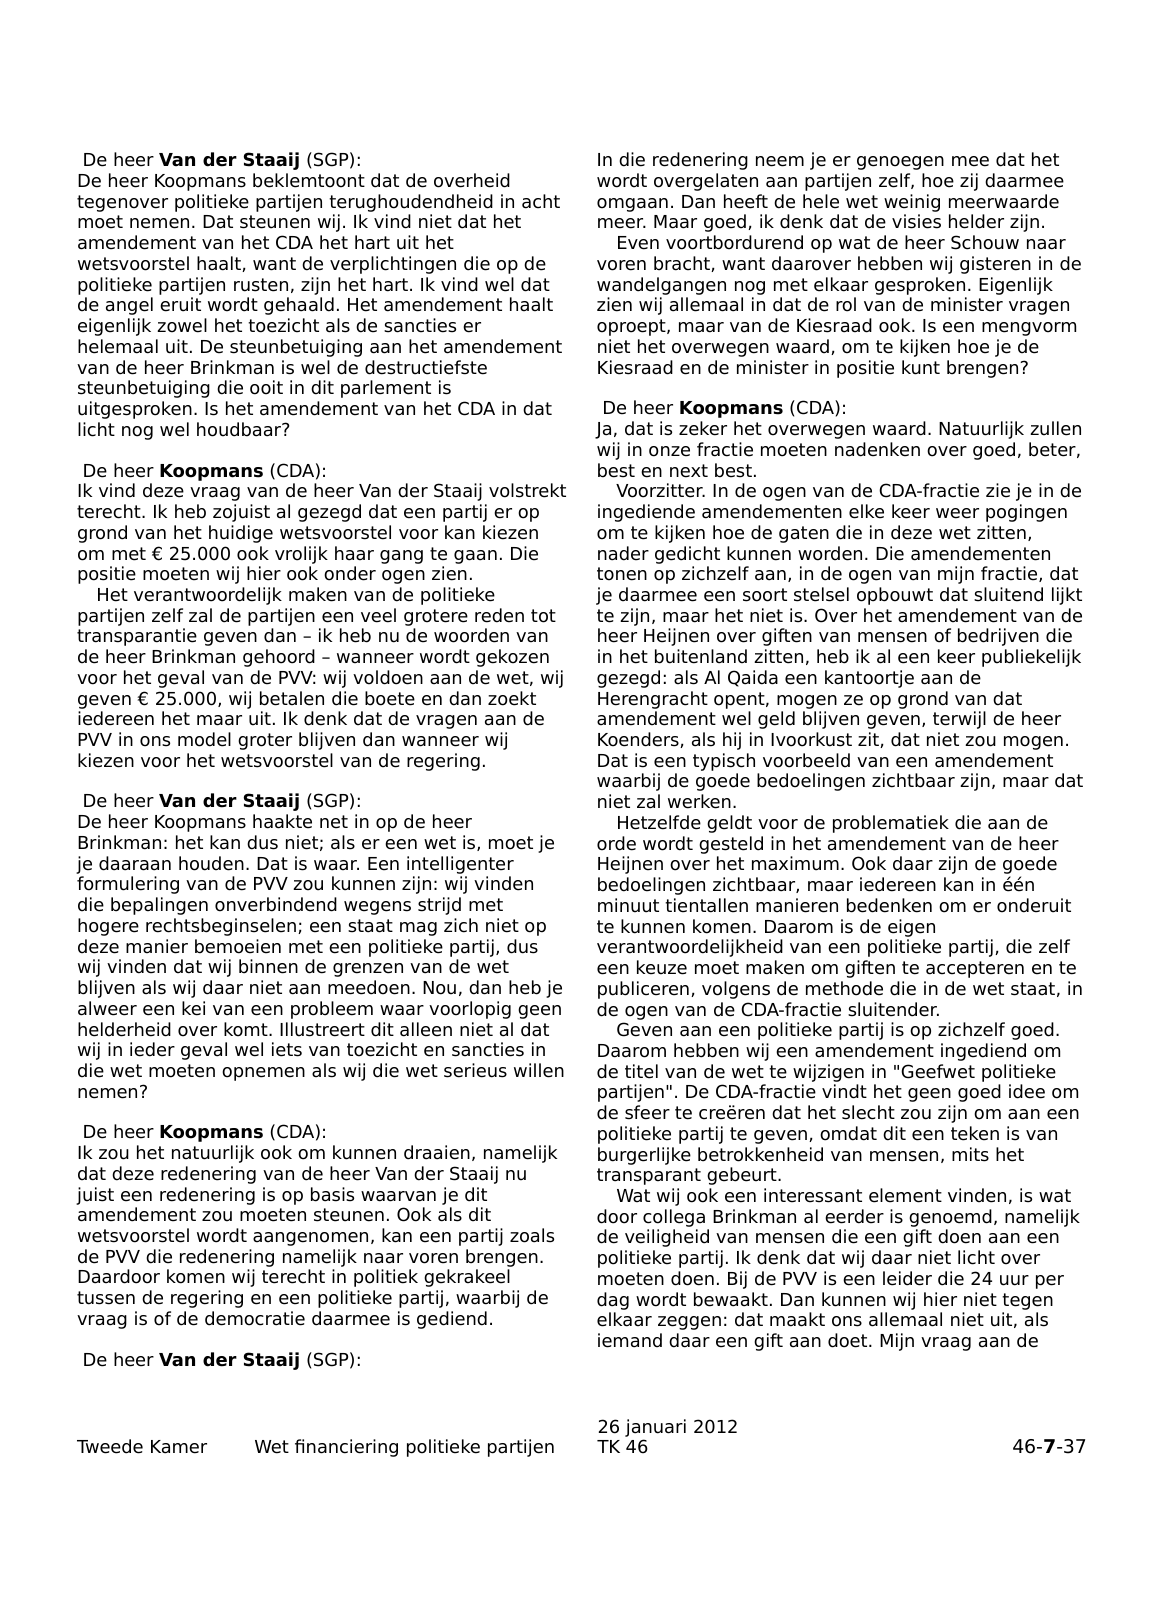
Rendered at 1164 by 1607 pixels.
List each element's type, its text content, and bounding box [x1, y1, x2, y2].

text Geven aan een politieke partij is op zichzelf goed. Daarom hebben wij een amendement ingediend om de titel van de wet te wijzigen in "Geefwet politieke partijen". De CDA-fractie vindt het geen goed idee om de sfeer te creëren dat het slecht zou zijn om aan een politieke partij te geven, omdat dit een teken is van burgerlijke betrokkenheid van mensen, mits het transparant gebeurt. [596, 1020, 1087, 1186]
text Even voortbordurend op wat de heer Schouw naar voren bracht, want daarover hebben wij gisteren in de wandelgangen nog met elkaar gesproken. Eigenlijk zien wij allemaal in dat de rol van de minister vragen oproept, maar van de Kiesraad ook. Is een mengvorm niet het overwegen waard, om te kijken hoe je de Kiesraad en de minister in positie kunt brengen? [596, 233, 1087, 378]
text Ik zou het natuurlijk ook om kunnen draaien, namelijk dat deze redenering van de heer Van der Staaij nu juist een redenering is op basis waarvan je dit amendement zou moeten steunen. Ook als dit wetsvoorstel wordt aangenomen, kan een partij zoals de PVV die redenering namelijk naar voren brengen. Daardoor komen wij terecht in politiek gekrakeel tussen de regering en een politieke partij, waarbij de vraag is of de democratie daarmee is gediend. [77, 1143, 567, 1329]
text De heer Koopmans beklemtoont dat de overheid tegenover politieke partijen terughoudendheid in acht moet nemen. Dat steunen wij. Ik vind niet dat het amendement van het CDA het hart uit het wetsvoorstel haalt, want de verplichtingen die op de politieke partijen rusten, zijn het hart. Ik vind wel dat de angel eruit wordt gehaald. Het amendement haalt eigenlijk zowel het toezicht als de sancties er helemaal uit. De steunbetuiging aan het amendement van de heer Brinkman is wel de destructiefste steunbetuiging die ooit in dit parlement is uitgesproken. Is het amendement van het CDA in dat licht nog wel houdbaar? [77, 171, 567, 440]
text De heer Koopmans (CDA): [596, 398, 1087, 419]
text De heer Van der Staaij (SGP): [77, 1349, 567, 1370]
text Wat wij ook een interessant element vinden, is wat door collega Brinkman al eerder is genoemd, namelijk de veiligheid van mensen die een gift doen aan een politieke partij. Ik denk dat wij daar niet licht over moeten doen. Bij de PVV is een leider die 24 uur per dag wordt bewaakt. Dan kunnen wij hier niet tegen elkaar zeggen: dat maakt ons allemaal niet uit, als iemand daar een gift aan doet. Mijn vraag aan de [596, 1186, 1087, 1352]
text De heer Koopmans haakte net in op de heer Brinkman: het kan dus niet; als er een wet is, moet je je daaraan houden. Dat is waar. Een intelligenter formulering van de PVV zou kunnen zijn: wij vinden die bepalingen onverbindend wegens strijd met hogere rechtsbeginselen; een staat mag zich niet op deze manier bemoeien met een politieke partij, dus wij vinden dat wij binnen de grenzen van de wet blijven als wij daar niet aan meedoen. Nou, dan heb je alweer een kei van een probleem waar voorlopig geen helderheid over komt. Illustreert dit alleen niet al dat wij in ieder geval wel iets van toezicht en sancties in die wet moeten opnemen als wij die wet serieus willen nemen? [77, 812, 567, 1102]
text Ja, dat is zeker het overwegen waard. Natuurlijk zullen wij in onze fractie moeten nadenken over goed, beter, best en next best. [596, 419, 1087, 481]
text Ik vind deze vraag van de heer Van der Staaij volstrekt terecht. Ik heb zojuist al gezegd dat een partij er op grond van het huidige wetsvoorstel voor kan kiezen om met € 25.000 ook vrolijk haar gang te gaan. Die positie moeten wij hier ook onder ogen zien. [77, 481, 567, 585]
text In die redenering neem je er genoegen mee dat het wordt overgelaten aan partijen zelf, hoe zij daarmee omgaan. Dan heeft de hele wet weinig meerwaarde meer. Maar goed, ik denk dat de visies helder zijn. [596, 150, 1087, 233]
text De heer Koopmans (CDA): [77, 460, 567, 481]
text De heer Van der Staaij (SGP): [77, 150, 567, 171]
text Hetzelfde geldt voor de problematiek die aan de orde wordt gesteld in het amendement van de heer Heijnen over het maximum. Ook daar zijn de goede bedoelingen zichtbaar, maar iedereen kan in één minuut tientallen manieren bedenken om er onderuit te kunnen komen. Daarom is de eigen verantwoordelijkheid van een politieke partij, die zelf een keuze moet maken om giften te accepteren en te publiceren, volgens de methode die in de wet staat, in de ogen van de CDA-fractie sluitender. [596, 813, 1087, 1020]
text Het verantwoordelijk maken van de politieke partijen zelf zal de partijen een veel grotere reden tot transparantie geven dan – ik heb nu de woorden van de heer Brinkman gehoord – wanneer wordt gekozen voor het geval van de PVV: wij voldoen aan de wet, wij geven € 25.000, wij betalen die boete en dan zoekt iedereen het maar uit. Ik denk dat de vragen aan de PVV in ons model groter blijven dan wanneer wij kiezen voor het wetsvoorstel van de regering. [77, 585, 567, 771]
text Voorzitter. In de ogen van de CDA-fractie zie je in de ingediende amendementen elke keer weer pogingen om te kijken hoe de gaten die in deze wet zitten, nader gedicht kunnen worden. Die amendementen tonen op zichzelf aan, in de ogen van mijn fractie, dat je daarmee een soort stelsel opbouwt dat sluitend lijkt te zijn, maar het niet is. Over het amendement van de heer Heijnen over giften van mensen of bedrijven die in het buitenland zitten, heb ik al een keer publiekelijk gezegd: als Al Qaida een kantoortje aan de Herengracht opent, mogen ze op grond van dat amendement wel geld blijven geven, terwijl de heer Koenders, als hij in Ivoorkust zit, dat niet zou mogen. Dat is een typisch voorbeeld van een amendement waarbij de goede bedoelingen zichtbaar zijn, maar dat niet zal werken. [596, 481, 1087, 813]
text De heer Koopmans (CDA): [77, 1122, 567, 1143]
text De heer Van der Staaij (SGP): [77, 791, 567, 812]
